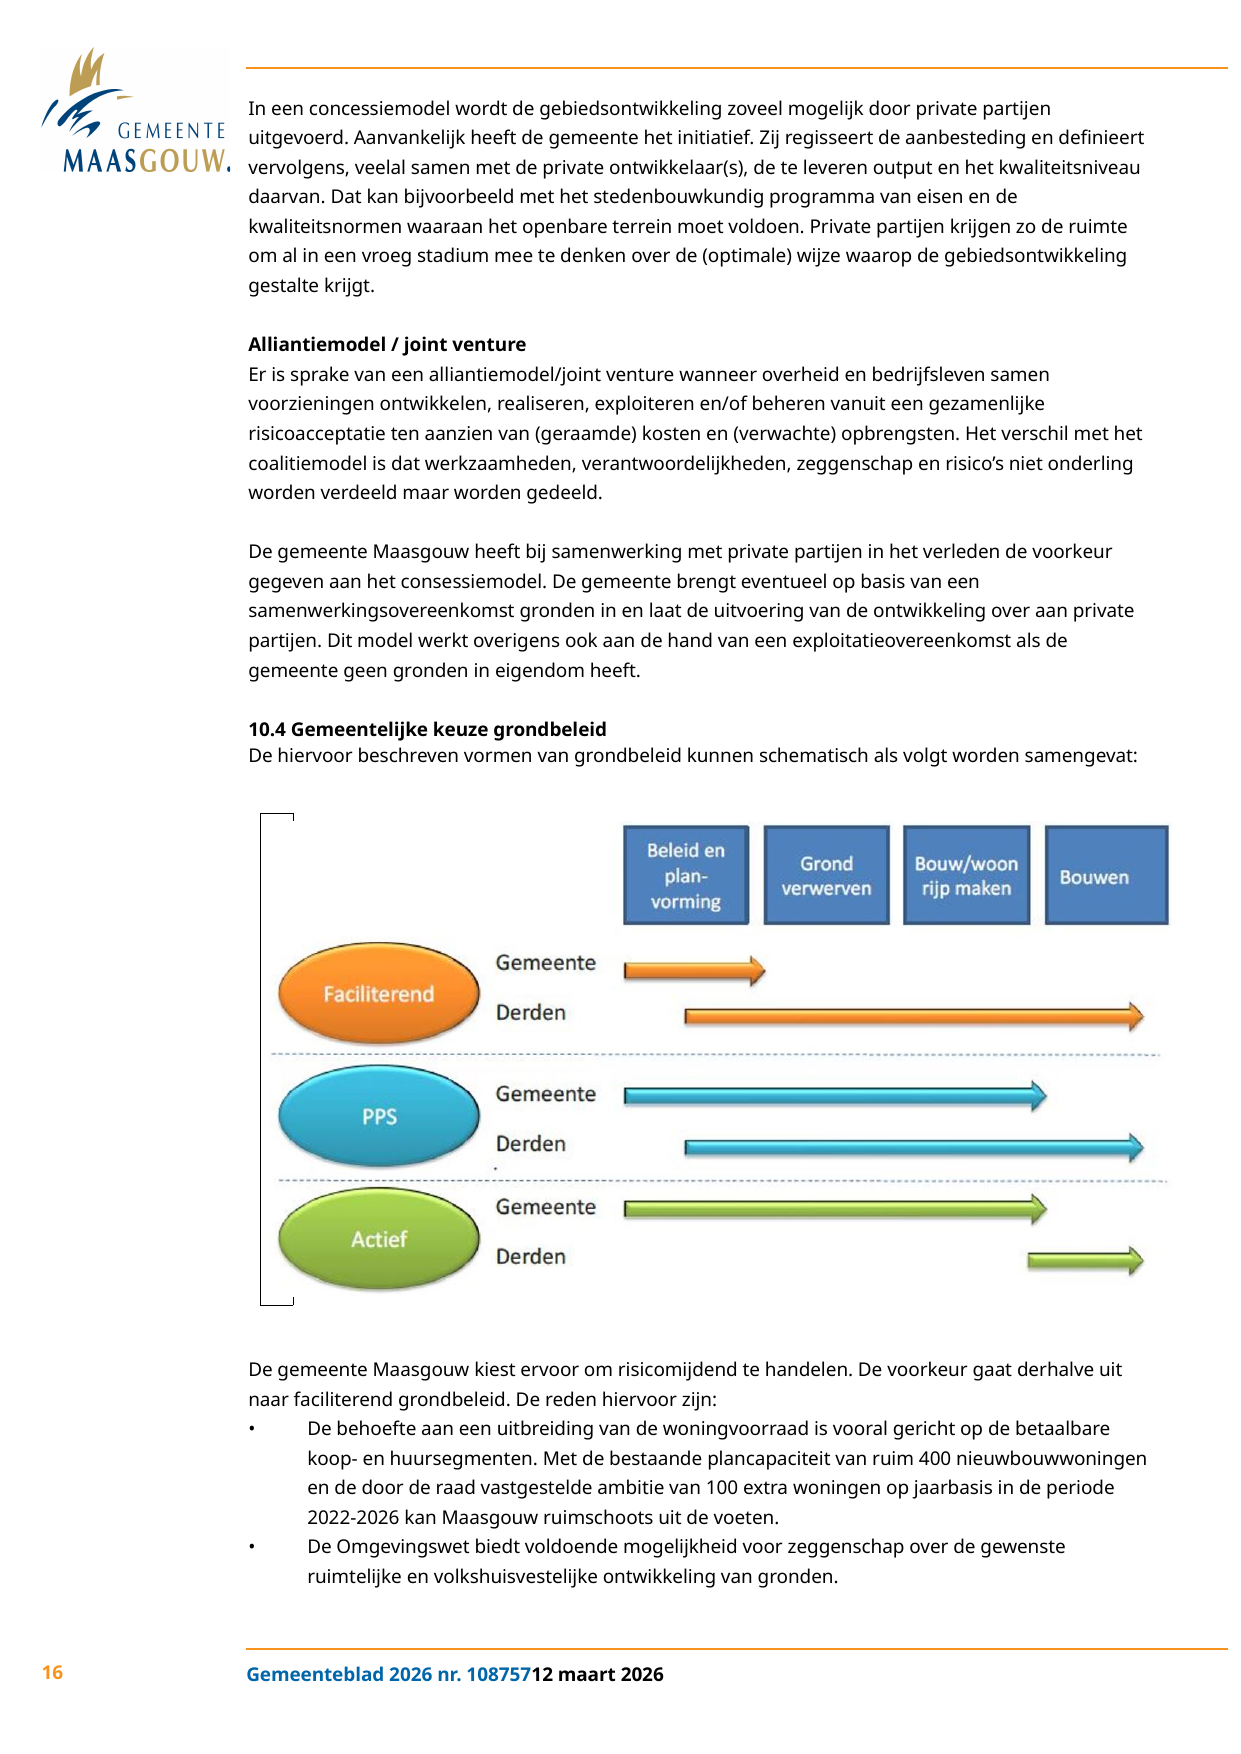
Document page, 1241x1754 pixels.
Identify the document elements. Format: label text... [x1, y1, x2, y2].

list De Omgevingswet biedt voldoende mogelijkheid voor zeggenschap over de gewenste ruimtelijke en volkshuisvestelijke ontwikkeling van gronden. [248, 1534, 1152, 1589]
text 10.4 Gemeentelijke keuze grondbeleid [248, 716, 1152, 742]
text De gemeente Maasgouw heeft bij samenwerking met private partijen in het verleden de voorkeur gegeven aan het consessiemodel. De gemeente brengt eventueel op basis van een samenwerkingsovereenkomst gronden in en laat de uitvoering van de ontwikkeling over aan private partijen. Dit model werkt overigens ook aan de hand van een exploitatieovereenkomst als de gemeente geen gronden in eigendom heeft. [248, 538, 1152, 683]
text Alliantiemodel / joint venture [248, 331, 1152, 357]
picture [41, 47, 231, 172]
text In een concessiemodel wordt de gebiedsontwikkeling zoveel mogelijk door private partijen uitgevoerd. Aanvankelijk heeft de gemeente het initiatief. Zij regisseert de aanbesteding en definieert vervolgens, veelal samen met de private ontwikkelaar(s), de te leveren output en het kwaliteitsniveau daarvan. Dat kan bijvoorbeeld met het stedenbouwkundig programma van eisen en de kwaliteitsnormen waaraan het openbare terrein moet voldoen. Private partijen krijgen zo de ruimte om al in een vroeg stadium mee te denken over de (optimale) wijze waarop de gebiedsontwikkeling gestalte krijgt. [248, 95, 1152, 298]
text De hiervoor beschreven vormen van grondbeleid kunnen schematisch als volgt worden samengevat: [248, 742, 1152, 767]
picture [268, 821, 1173, 1297]
text De gemeente Maasgouw kiest ervoor om risicomijdend te handelen. De voorkeur gaat derhalve uit naar faciliterend grondbeleid. De reden hiervoor zijn: [248, 1356, 1152, 1411]
list De behoefte aan een uitbreiding van de woningvoorraad is vooral gericht op de betaalbare koop- en huursegmenten. Met de bestaande plancapaciteit van ruim 400 nieuwbouwwoningen en de door de raad vastgestelde ambitie van 100 extra woningen op jaarbasis in de periode 2022-2026 kan Maasgouw ruimschoots uit de voeten. [248, 1415, 1152, 1530]
text Er is sprake van een alliantiemodel/joint venture wanneer overheid en bedrijfsleven samen voorzieningen ontwikkelen, realiseren, exploiteren en/of beheren vanuit een gezamenlijke risicoacceptatie ten aanzien van (geraamde) kosten en (verwachte) opbrengsten. Het verschil met het coalitiemodel is dat werkzaamheden, verantwoordelijkheden, zeggenschap en risico’s niet onderling worden verdeeld maar worden gedeeld. [248, 361, 1152, 505]
